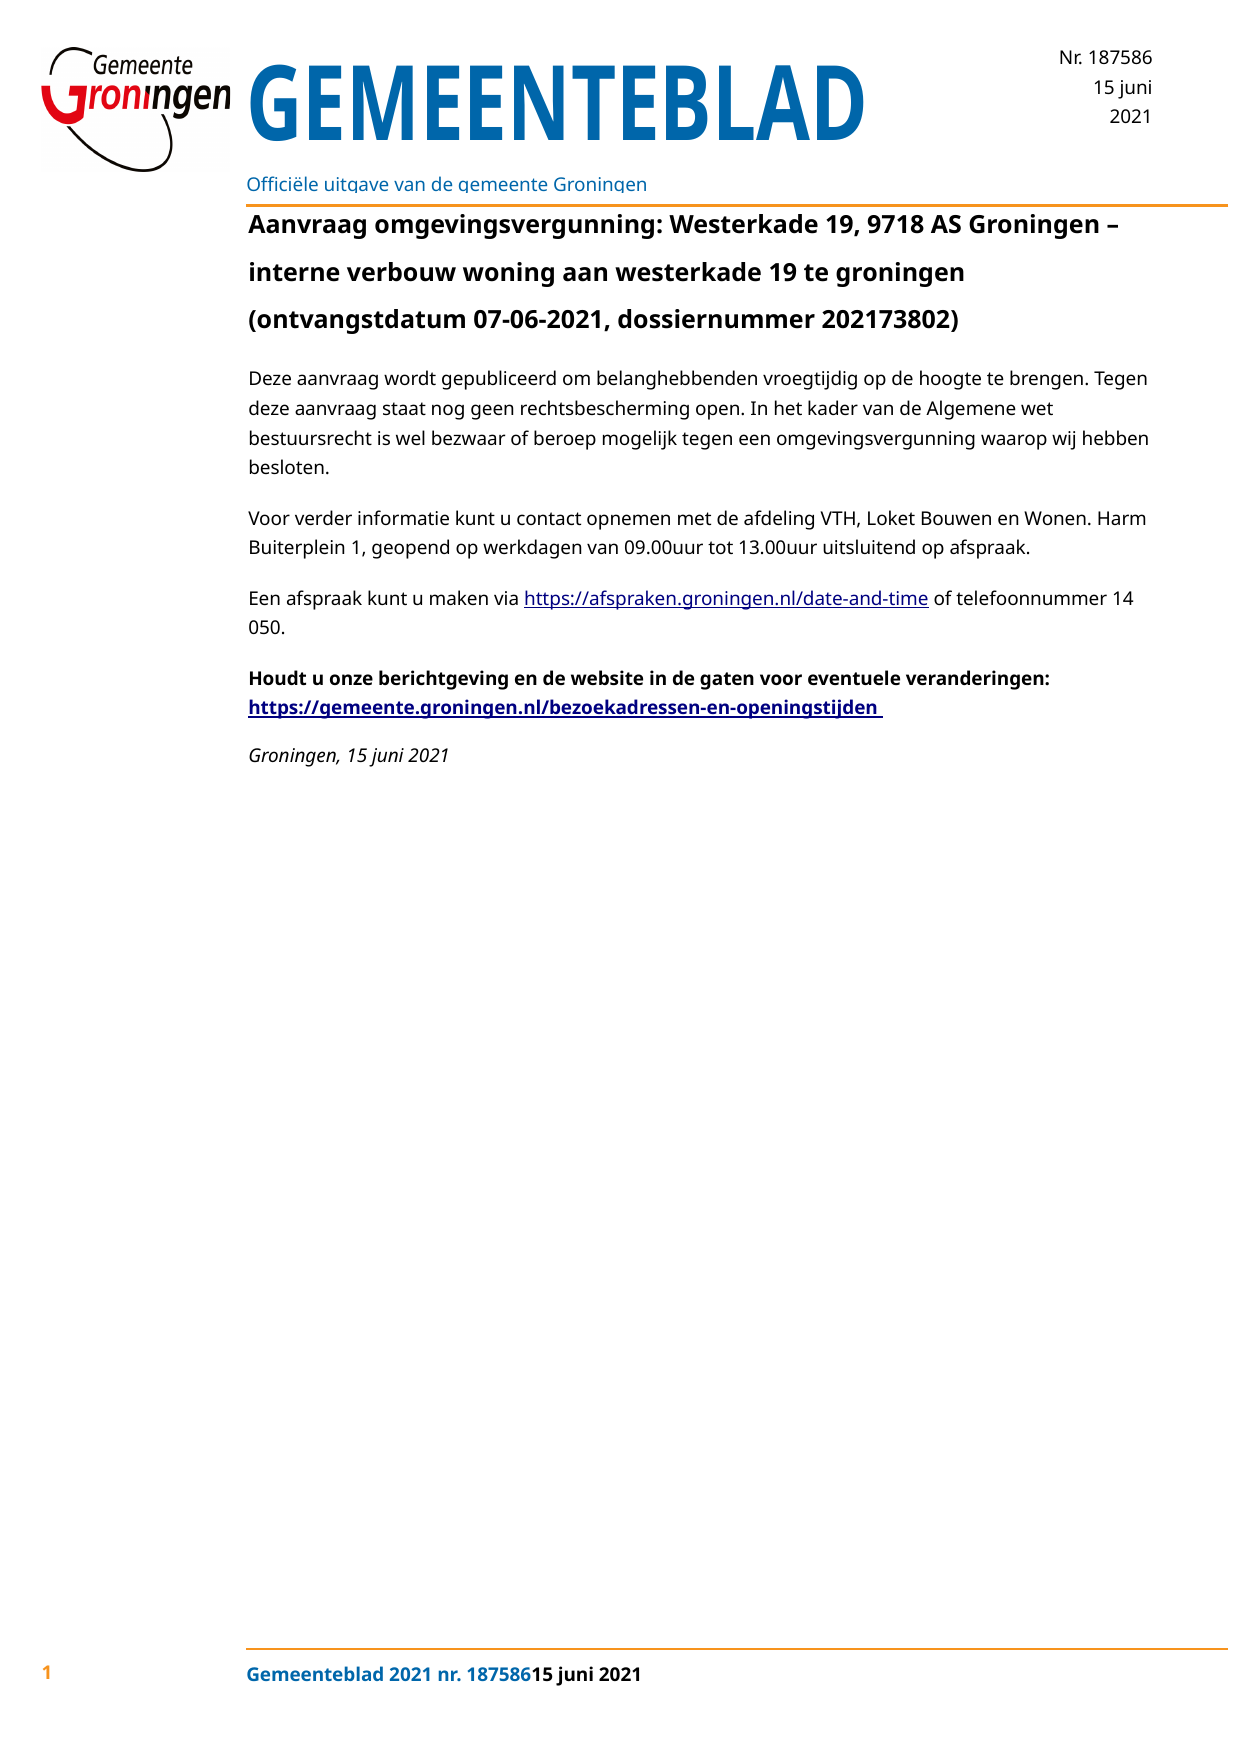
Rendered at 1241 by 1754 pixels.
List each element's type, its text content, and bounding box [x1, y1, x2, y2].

text Aanvraag omgevingsvergunning: Westerkade 19, 9718 AS Groningen – interne verbouw woning aan westerkade 19 te groningen (ontvangstdatum 07-06-2021, dossiernummer 202173802) [248, 207, 1152, 336]
text Houdt u onze berichtgeving en de website in de gaten voor eventuele veranderingen: https://gemeente.groningen.nl/bezoekadressen-en-openingstijden [248, 665, 1152, 720]
picture [41, 47, 231, 172]
text Een afspraak kunt u maken via https://afspraken.groningen.nl/date-and-time of telefoonnummer 14 050. [248, 585, 1152, 640]
text Voor verder informatie kunt u contact opnemen met de afdeling VTH, Loket Bouwen en Wonen. Harm Buiterplein 1, geopend op werkdagen van 09.00uur tot 13.00uur uitsluitend op afspraak. [248, 505, 1152, 560]
text Groningen, 15 juni 2021 [248, 742, 1152, 768]
text Deze aanvraag wordt gepubliceerd om belanghebbenden vroegtijdig op de hoogte te brengen. Tegen deze aanvraag staat nog geen rechtsbescherming open. In het kader van de Algemene wet bestuursrecht is wel bezwaar of beroep mogelijk tegen een omgevingsvergunning waarop wij hebben besloten. [248, 366, 1152, 480]
